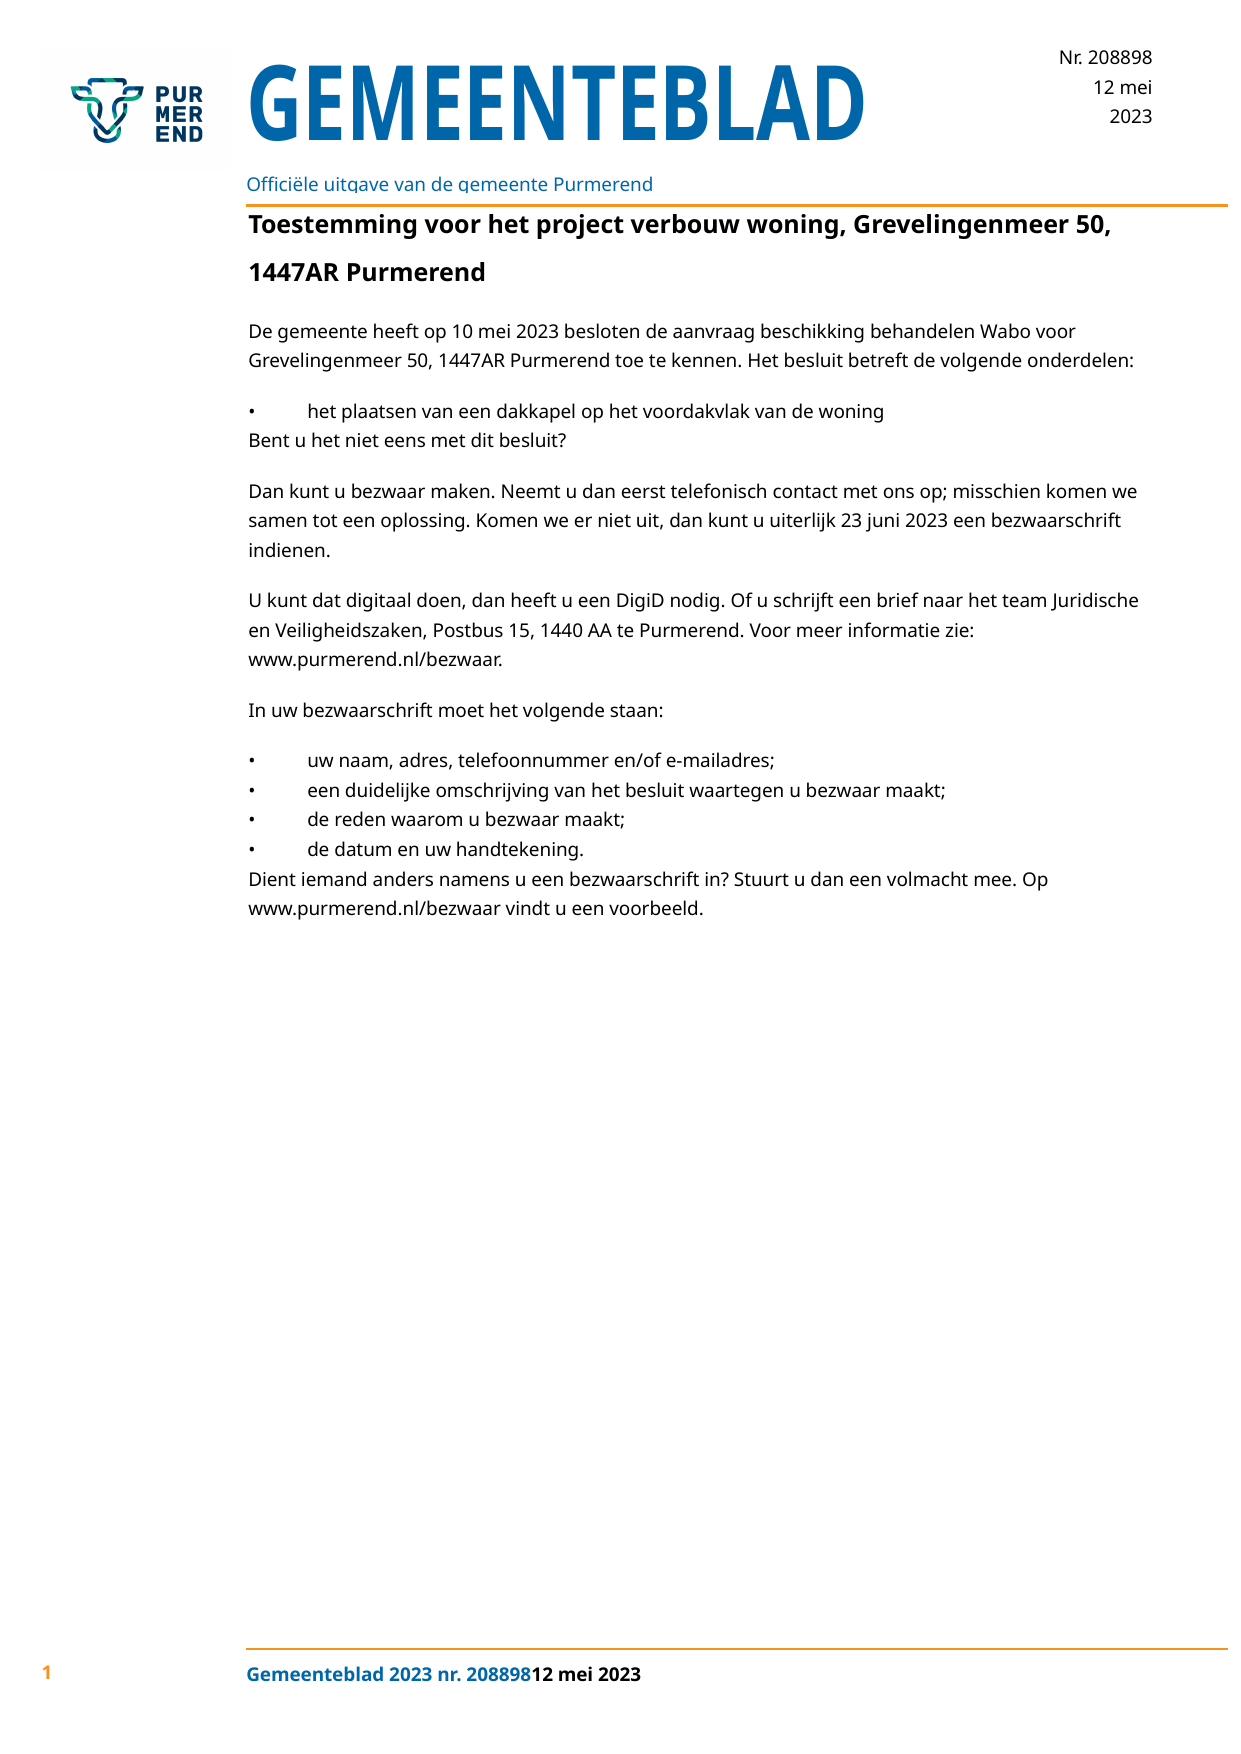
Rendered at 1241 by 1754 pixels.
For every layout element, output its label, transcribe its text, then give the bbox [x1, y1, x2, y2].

text Dient iemand anders namens u een bezwaarschrift in? Stuurt u dan een volmacht mee. Op www.purmerend.nl/bezwaar vindt u een voorbeeld. [248, 866, 1152, 921]
text De gemeente heeft op 10 mei 2023 besloten de aanvraag beschikking behandelen Wabo voor Grevelingenmeer 50, 1447AR Purmerend toe te kennen. Het besluit betreft de volgende onderdelen: [248, 318, 1152, 373]
text Dan kunt u bezwaar maken. Neemt u dan eerst telefonisch contact met ons op; misschien komen we samen tot een oplossing. Komen we er niet uit, dan kunt u uiterlijk 23 juni 2023 een bezwaarschrift indienen. [248, 478, 1152, 563]
text Bent u het niet eens met dit besluit? [248, 427, 1152, 453]
picture [41, 47, 231, 172]
list een duidelijke omschrijving van het besluit waartegen u bezwaar maakt; [248, 777, 1152, 803]
list het plaatsen van een dakkapel op het voordakvlak van de woning [248, 398, 1152, 424]
list de reden waarom u bezwaar maakt; [248, 807, 1152, 832]
list de datum en uw handtekening. [248, 836, 1152, 862]
text U kunt dat digitaal doen, dan heeft u een DigiD nodig. Of u schrijft een brief naar het team Juridische en Veiligheidszaken, Postbus 15, 1440 AA te Purmerend. Voor meer informatie zie: www.purmerend.nl/bezwaar. [248, 587, 1152, 672]
text Toestemming voor het project verbouw woning, Grevelingenmeer 50, 1447AR Purmerend [248, 207, 1152, 288]
list uw naam, adres, telefoonnummer en/of e-mailadres; [248, 747, 1152, 773]
text In uw bezwaarschrift moet het volgende staan: [248, 697, 1152, 723]
